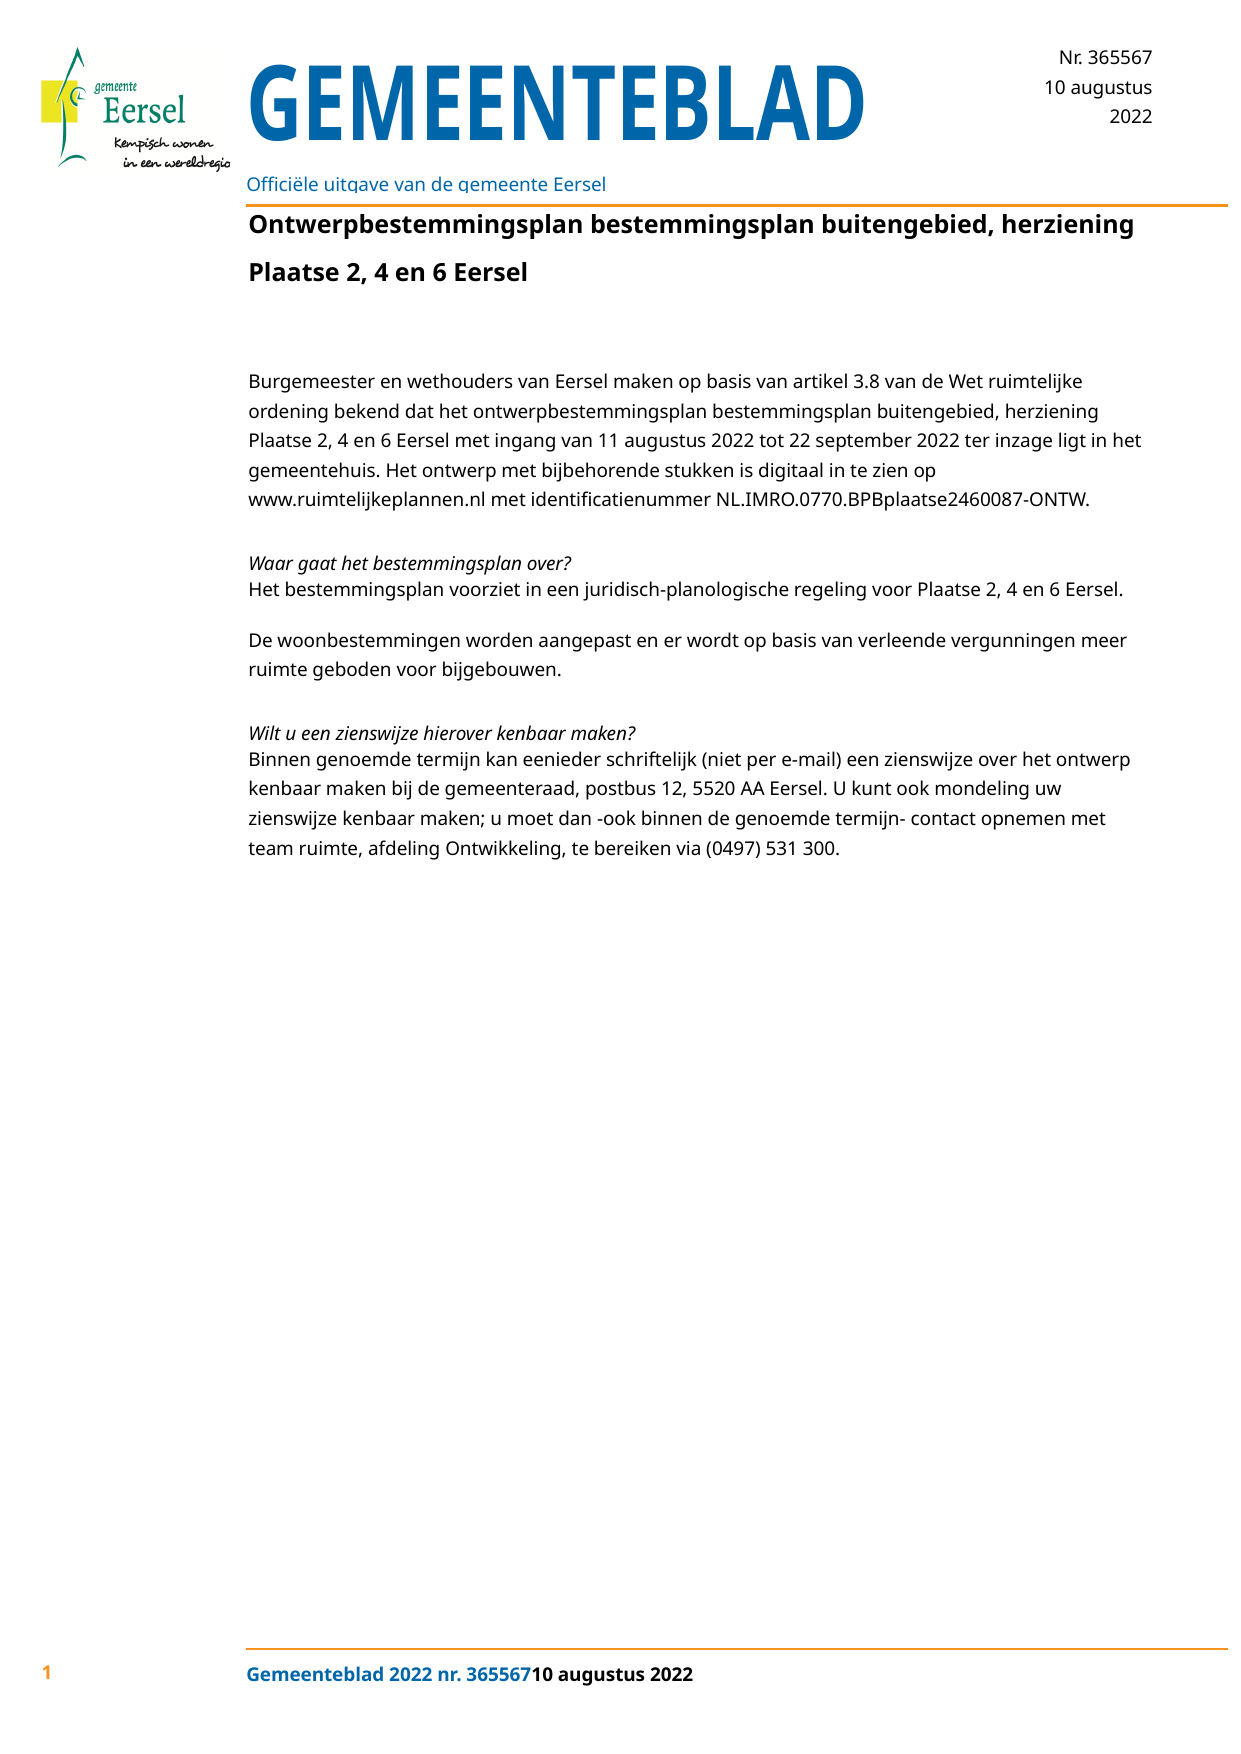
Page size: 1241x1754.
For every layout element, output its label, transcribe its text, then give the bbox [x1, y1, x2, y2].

text Het bestemmingsplan voorziet in een juridisch-planologische regeling voor Plaatse 2, 4 en 6 Eersel. [248, 576, 1152, 602]
text De woonbestemmingen worden aangepast en er wordt op basis van verleende vergunningen meer ruimte geboden voor bijgebouwen. [248, 627, 1152, 682]
text Burgemeester en wethouders van Eersel maken op basis van artikel 3.8 van de Wet ruimtelijke ordening bekend dat het ontwerpbestemmingsplan bestemmingsplan buitengebied, herziening Plaatse 2, 4 en 6 Eersel met ingang van 11 augustus 2022 tot 22 september 2022 ter inzage ligt in het gemeentehuis. Het ontwerp met bijbehorende stukken is digitaal in te zien op www.ruimtelijkeplannen.nl met identificatienummer NL.IMRO.0770.BPBplaatse2460087-ONTW. [248, 368, 1152, 512]
picture [41, 47, 231, 172]
text Ontwerpbestemmingsplan bestemmingsplan buitengebied, herziening Plaatse 2, 4 en 6 Eersel [248, 207, 1152, 288]
text Binnen genoemde termijn kan eenieder schriftelijk (niet per e-mail) een zienswijze over het ontwerp kenbaar maken bij de gemeenteraad, postbus 12, 5520 AA Eersel. U kunt ook mondeling uw zienswijze kenbaar maken; u moet dan -ook binnen de genoemde termijn- contact opnemen met team ruimte, afdeling Ontwikkeling, te bereiken via (0497) 531 300. [248, 746, 1152, 861]
text Waar gaat het bestemmingsplan over? [248, 551, 1152, 576]
text Wilt u een zienswijze hierover kenbaar maken? [248, 720, 1152, 746]
